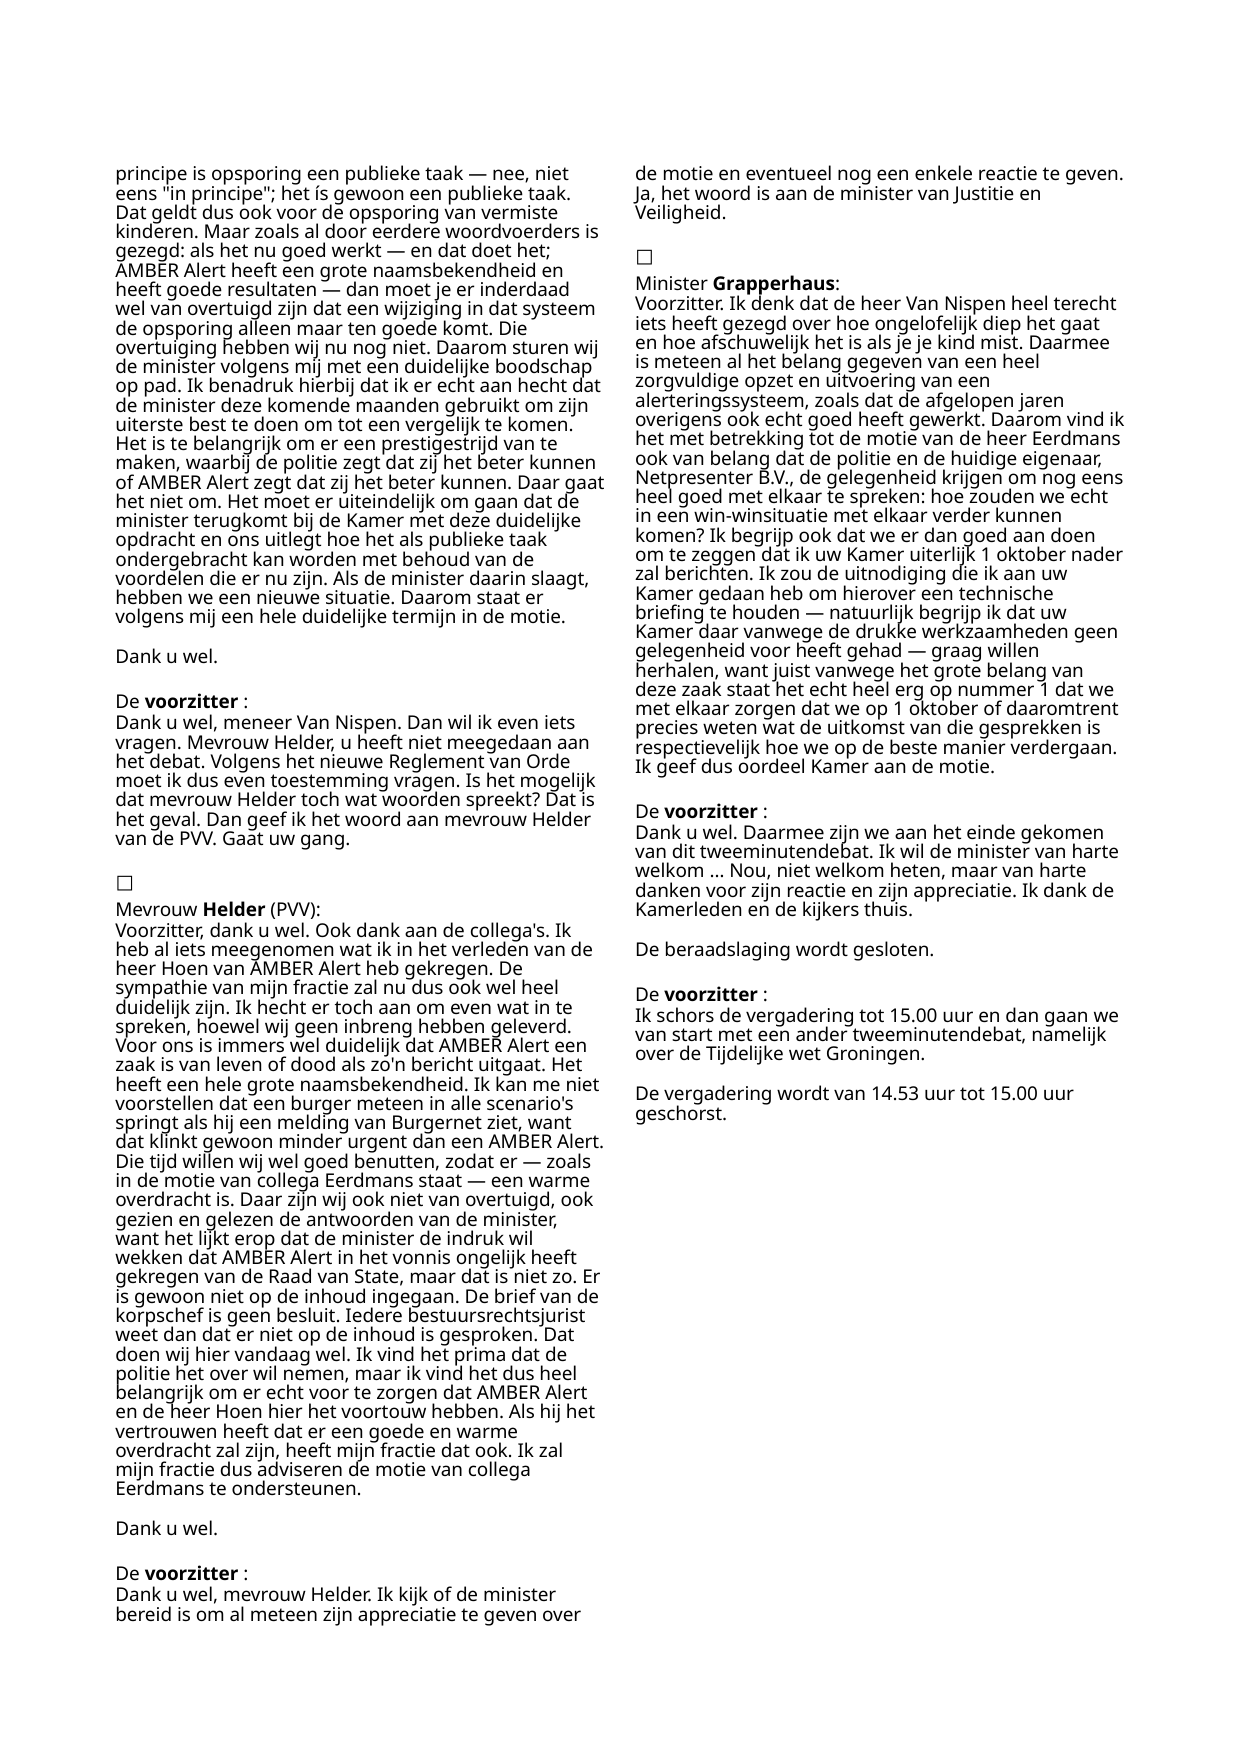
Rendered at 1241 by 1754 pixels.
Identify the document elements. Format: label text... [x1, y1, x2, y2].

text Dank u wel. [115, 648, 605, 668]
text de motie en eventueel nog een enkele reactie te geven. Ja, het woord is aan de minister van Justitie en Veiligheid. [635, 165, 1125, 223]
text ⬜ [115, 870, 605, 896]
text Voorzitter, dank u wel. Ook dank aan de collega's. Ik heb al iets meegenomen wat ik in het verleden van de heer Hoen van AMBER Alert heb gekregen. De sympathie van mijn fractie zal nu dus ook wel heel duidelijk zijn. Ik hecht er toch aan om even wat in te spreken, hoewel wij geen inbreng hebben geleverd. Voor ons is immers wel duidelijk dat AMBER Alert een zaak is van leven of dood als zo'n bericht uitgaat. Het heeft een hele grote naamsbekendheid. Ik kan me niet voorstellen dat een burger meteen in alle scenario's springt als hij een melding van Burgernet ziet, want dat klinkt gewoon minder urgent dan een AMBER Alert. Die tijd willen wij wel goed benutten, zodat er — zoals in de motie van collega Eerdmans staat — een warme overdracht is. Daar zijn wij ook niet van overtuigd, ook gezien en gelezen de antwoorden van de minister, want het lijkt erop dat de minister de indruk wil wekken dat AMBER Alert in het vonnis ongelijk heeft gekregen van de Raad van State, maar dat is niet zo. Er is gewoon niet op de inhoud ingegaan. De brief van de korpschef is geen besluit. Iedere bestuursrechtsjurist weet dan dat er niet op de inhoud is gesproken. Dat doen wij hier vandaag wel. Ik vind het prima dat de politie het over wil nemen, maar ik vind het dus heel belangrijk om er echt voor te zorgen dat AMBER Alert en de heer Hoen hier het voortouw hebben. Als hij het vertrouwen heeft dat er een goede en warme overdracht zal zijn, heeft mijn fractie dat ook. Ik zal mijn fractie dus adviseren de motie van collega Eerdmans te ondersteunen. [115, 922, 605, 1500]
text ⬜ [635, 244, 1125, 270]
text Dank u wel. Daarmee zijn we aan het einde gekomen van dit tweeminutendebat. Ik wil de minister van harte welkom … Nou, niet welkom heten, maar van harte danken voor zijn reactie en zijn appreciatie. Ik dank de Kamerleden en de kijkers thuis. [635, 824, 1125, 920]
text De voorzitter : [115, 689, 605, 714]
text Minister Grapperhaus: [635, 270, 1125, 295]
text Dank u wel, mevrouw Helder. Ik kijk of de minister bereid is om al meteen zijn appreciatie te geven over [115, 1586, 605, 1625]
text De vergadering wordt van 14.53 uur tot 15.00 uur geschorst. [635, 1085, 1125, 1124]
text De voorzitter : [115, 1561, 605, 1586]
text De voorzitter : [635, 798, 1125, 824]
text Mevrouw Helder (PVV): [115, 896, 605, 922]
text De beraadslaging wordt gesloten. [635, 941, 1125, 960]
text Ik schors de vergadering tot 15.00 uur en dan gaan we van start met een ander tweeminutendebat, namelijk over de Tijdelijke wet Groningen. [635, 1007, 1125, 1064]
text principe is opsporing een publieke taak — nee, niet eens "in principe"; het ís gewoon een publieke taak. Dat geldt dus ook voor de opsporing van vermiste kinderen. Maar zoals al door eerdere woordvoerders is gezegd: als het nu goed werkt — en dat doet het; AMBER Alert heeft een grote naamsbekendheid en heeft goede resultaten — dan moet je er inderdaad wel van overtuigd zijn dat een wijziging in dat systeem de opsporing alleen maar ten goede komt. Die overtuiging hebben wij nu nog niet. Daarom sturen wij de minister volgens mij met een duidelijke boodschap op pad. Ik benadruk hierbij dat ik er echt aan hecht dat de minister deze komende maanden gebruikt om zijn uiterste best te doen om tot een vergelijk te komen. Het is te belangrijk om er een prestigestrijd van te maken, waarbij de politie zegt dat zij het beter kunnen of AMBER Alert zegt dat zij het beter kunnen. Daar gaat het niet om. Het moet er uiteindelijk om gaan dat de minister terugkomt bij de Kamer met deze duidelijke opdracht en ons uitlegt hoe het als publieke taak ondergebracht kan worden met behoud van de voordelen die er nu zijn. Als de minister daarin slaagt, hebben we een nieuwe situatie. Daarom staat er volgens mij een hele duidelijke termijn in de motie. [115, 165, 605, 628]
text De voorzitter : [635, 981, 1125, 1007]
text Voorzitter. Ik denk dat de heer Van Nispen heel terecht iets heeft gezegd over hoe ongelofelijk diep het gaat en hoe afschuwelijk het is als je je kind mist. Daarmee is meteen al het belang gegeven van een heel zorgvuldige opzet en uitvoering van een alerteringssysteem, zoals dat de afgelopen jaren overigens ook echt goed heeft gewerkt. Daarom vind ik het met betrekking tot de motie van de heer Eerdmans ook van belang dat de politie en de huidige eigenaar, Netpresenter B.V., de gelegenheid krijgen om nog eens heel goed met elkaar te spreken: hoe zouden we echt in een win-winsituatie met elkaar verder kunnen komen? Ik begrijp ook dat we er dan goed aan doen om te zeggen dat ik uw Kamer uiterlijk 1 oktober nader zal berichten. Ik zou de uitnodiging die ik aan uw Kamer gedaan heb om hierover een technische briefing te houden — natuurlijk begrijp ik dat uw Kamer daar vanwege de drukke werkzaamheden geen gelegenheid voor heeft gehad — graag willen herhalen, want juist vanwege het grote belang van deze zaak staat het echt heel erg op nummer 1 dat we met elkaar zorgen dat we op 1 oktober of daaromtrent precies weten wat de uitkomst van die gesprekken is respectievelijk hoe we op de beste manier verdergaan. Ik geef dus oordeel Kamer aan de motie. [635, 295, 1125, 777]
text Dank u wel, meneer Van Nispen. Dan wil ik even iets vragen. Mevrouw Helder, u heeft niet meegedaan aan het debat. Volgens het nieuwe Reglement van Orde moet ik dus even toestemming vragen. Is het mogelijk dat mevrouw Helder toch wat woorden spreekt? Dat is het geval. Dan geef ik het woord aan mevrouw Helder van de PVV. Gaat uw gang. [115, 714, 605, 849]
text Dank u wel. [115, 1520, 605, 1540]
